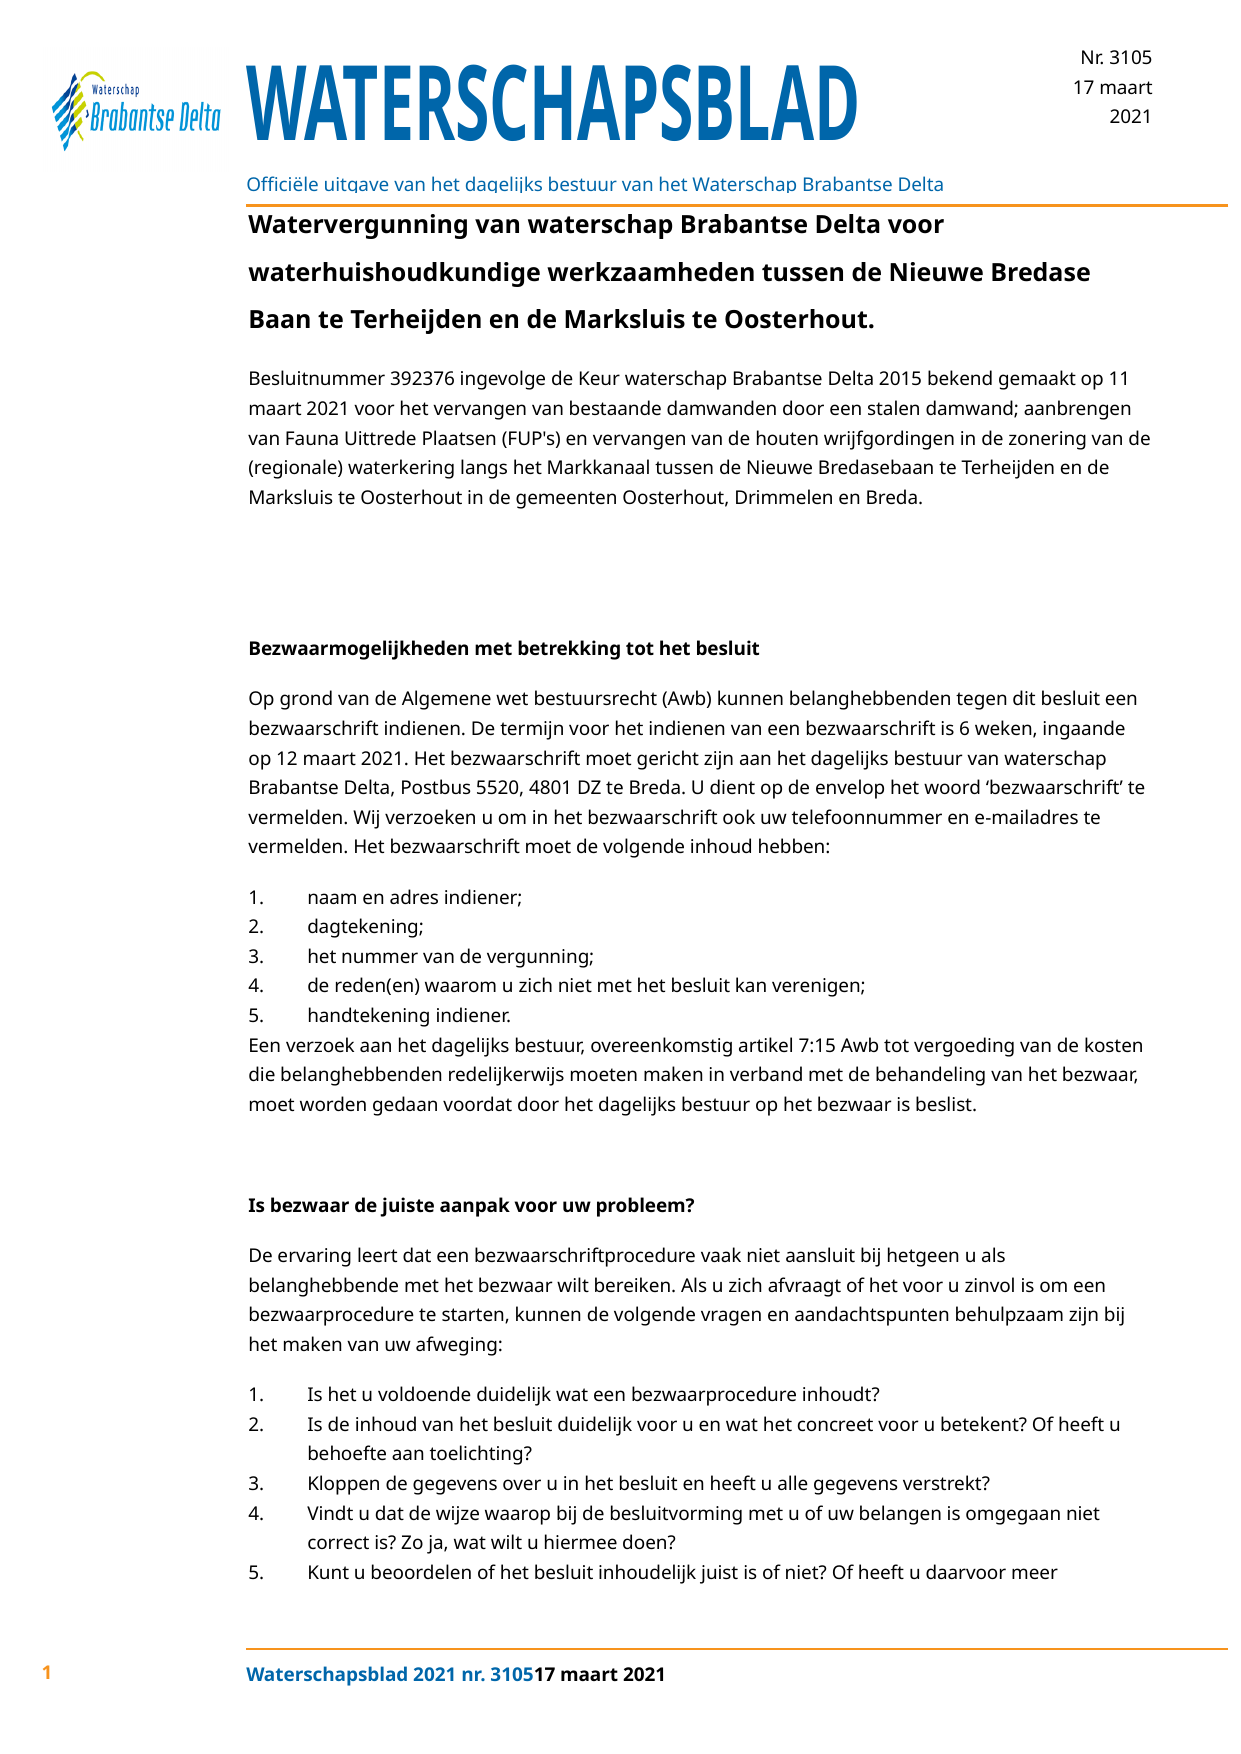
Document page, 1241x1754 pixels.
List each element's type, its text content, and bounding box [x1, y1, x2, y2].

text Watervergunning van waterschap Brabantse Delta voor waterhuishoudkundige werkzaamheden tussen de Nieuwe Bredase Baan te Terheijden en de Marksluis te Oosterhout. [248, 207, 1152, 336]
list Kunt u beoordelen of het besluit inhoudelijk juist is of niet? Of heeft u daarvoor meer [248, 1559, 1152, 1584]
list handtekening indiener. [248, 1002, 1152, 1028]
text Is bezwaar de juiste aanpak voor uw probleem? [248, 1192, 1152, 1217]
list Kloppen de gegevens over u in het besluit en heeft u alle gegevens verstrekt? [248, 1470, 1152, 1496]
list het nummer van de vergunning; [248, 943, 1152, 969]
list Is de inhoud van het besluit duidelijk voor u en wat het concreet voor u betekent? Of heeft u behoefte aan toelichting? [248, 1411, 1152, 1466]
list de reden(en) waarom u zich niet met het besluit kan verenigen; [248, 973, 1152, 998]
text Een verzoek aan het dagelijks bestuur, overeenkomstig artikel 7:15 Awb tot vergoeding van de kosten die belanghebbenden redelijkerwijs moeten maken in verband met de behandeling van het bezwaar, moet worden gedaan voordat door het dagelijks bestuur op het bezwaar is beslist. [248, 1032, 1152, 1117]
list Vindt u dat de wijze waarop bij de besluitvorming met u of uw belangen is omgegaan niet correct is? Zo ja, wat wilt u hiermee doen? [248, 1500, 1152, 1555]
list naam en adres indiener; [248, 884, 1152, 909]
text Bezwaarmogelijkheden met betrekking tot het besluit [248, 635, 1152, 661]
text Besluitnummer 392376 ingevolge de Keur waterschap Brabantse Delta 2015 bekend gemaakt op 11 maart 2021 voor het vervangen van bestaande damwanden door een stalen damwand; aanbrengen van Fauna Uittrede Plaatsen (FUP's) en vervangen van de houten wrijfgordingen in de zonering van de (regionale) waterkering langs het Markkanaal tussen de Nieuwe Bredasebaan te Terheijden en de Marksluis te Oosterhout in de gemeenten Oosterhout, Drimmelen en Breda. [248, 366, 1152, 509]
list dagtekening; [248, 913, 1152, 939]
text Op grond van de Algemene wet bestuursrecht (Awb) kunnen belanghebbenden tegen dit besluit een bezwaarschrift indienen. De termijn voor het indienen van een bezwaarschrift is 6 weken, ingaande op 12 maart 2021. Het bezwaarschrift moet gericht zijn aan het dagelijks bestuur van waterschap Brabantse Delta, Postbus 5520, 4801 DZ te Breda. U dient op de envelop het woord ‘bezwaarschrift’ te vermelden. Wij verzoeken u om in het bezwaarschrift ook uw telefoonnummer en e‑mailadres te vermelden. Het bezwaarschrift moet de volgende inhoud hebben: [248, 686, 1152, 859]
list Is het u voldoende duidelijk wat een bezwaarprocedure inhoudt? [248, 1381, 1152, 1407]
text De ervaring leert dat een bezwaarschriftprocedure vaak niet aansluit bij hetgeen u als belanghebbende met het bezwaar wilt bereiken. Als u zich afvraagt of het voor u zinvol is om een bezwaarprocedure te starten, kunnen de volgende vragen en aandachtspunten behulpzaam zijn bij het maken van uw afweging: [248, 1242, 1152, 1357]
picture [41, 47, 231, 172]
